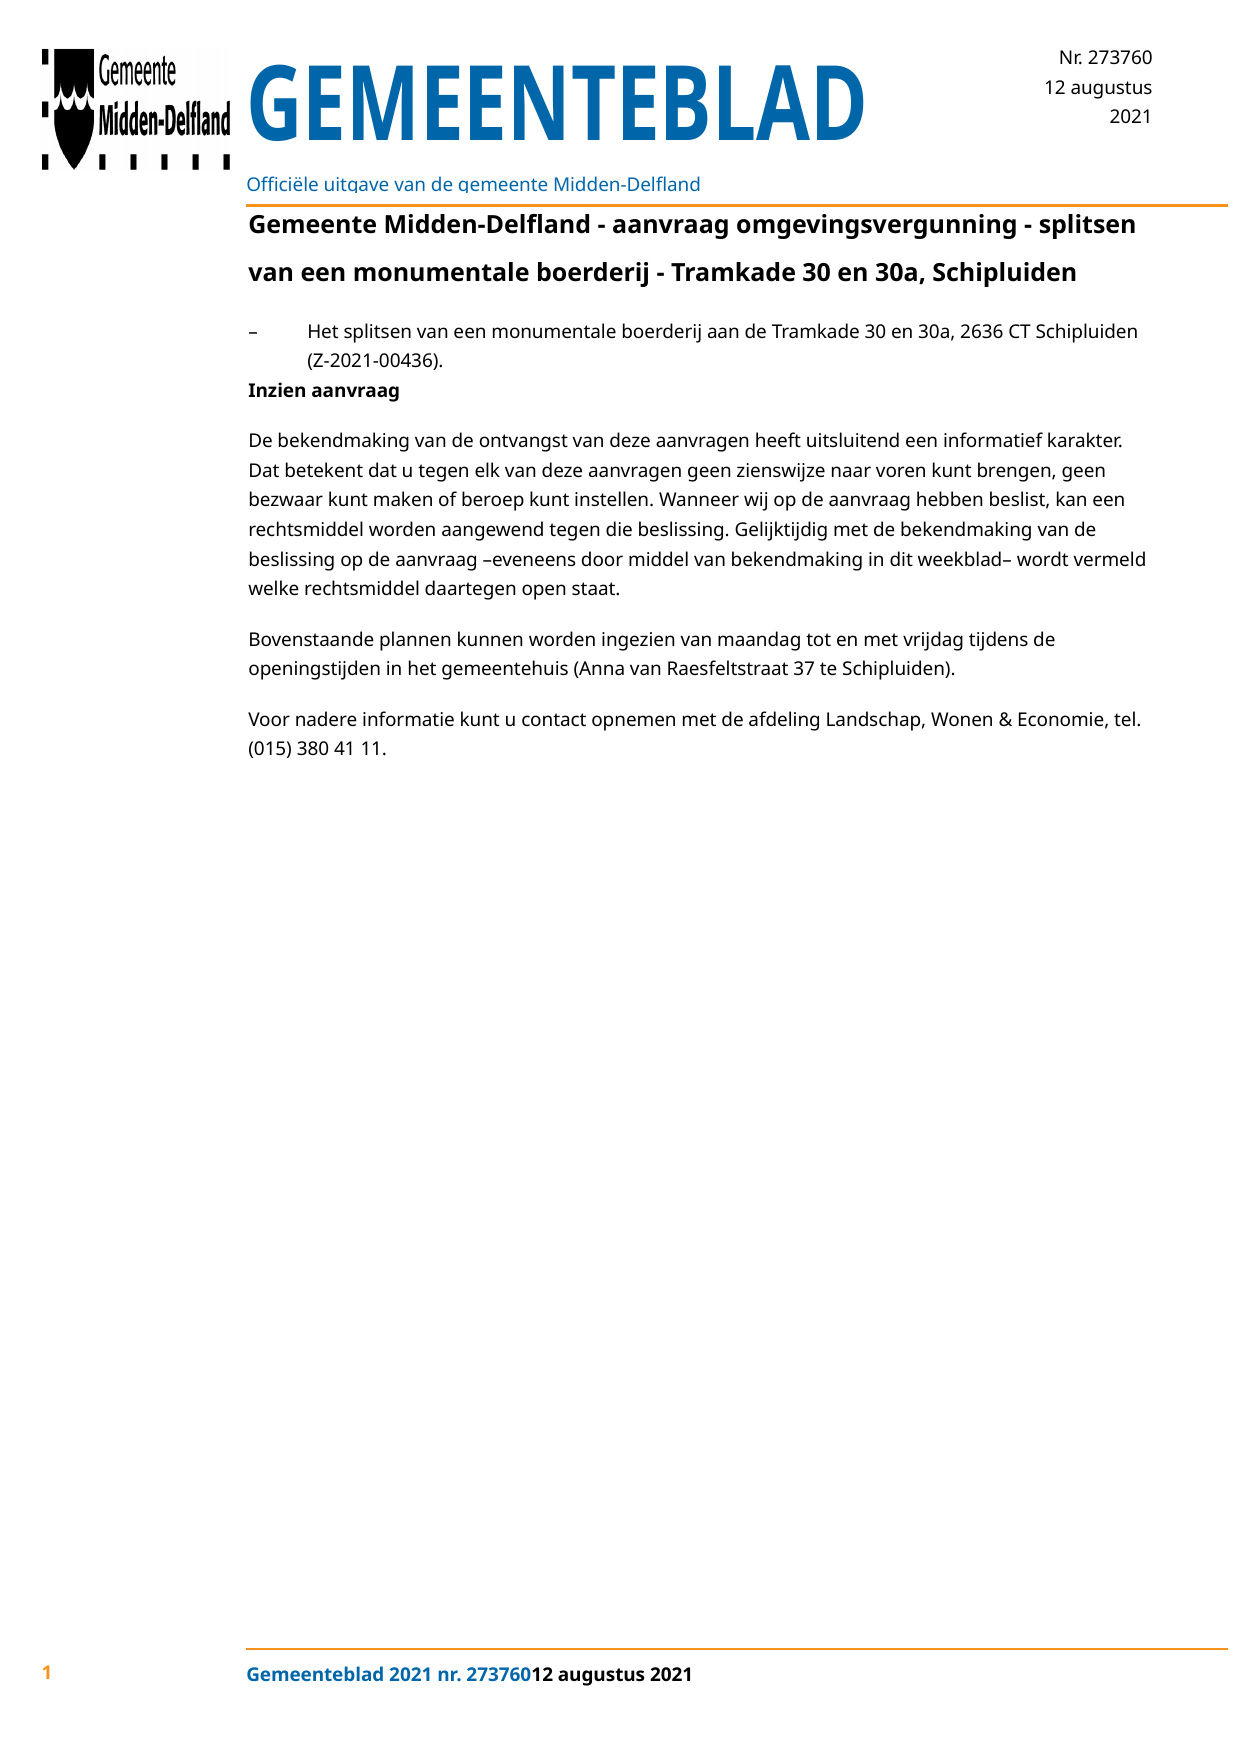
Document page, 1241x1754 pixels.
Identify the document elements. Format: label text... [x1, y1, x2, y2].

picture [41, 47, 231, 172]
list Het splitsen van een monumentale boerderij aan de Tramkade 30 en 30a, 2636 CT Schipluiden (Z-2021-00436). [248, 318, 1152, 373]
text Gemeente Midden-Delfland - aanvraag omgevingsvergunning - splitsen van een monumentale boerderij - Tramkade 30 en 30a, Schipluiden [248, 207, 1152, 288]
text Bovenstaande plannen kunnen worden ingezien van maandag tot en met vrijdag tijdens de openingstijden in het gemeentehuis (Anna van Raesfeltstraat 37 te Schipluiden). [248, 626, 1152, 681]
text De bekendmaking van de ontvangst van deze aanvragen heeft uitsluitend een informatief karakter. Dat betekent dat u tegen elk van deze aanvragen geen zienswijze naar voren kunt brengen, geen bezwaar kunt maken of beroep kunt instellen. Wanneer wij op de aanvraag hebben beslist, kan een rechtsmiddel worden aangewend tegen die beslissing. Gelijktijdig met de bekendmaking van de beslissing op de aanvraag –eveneens door middel van bekendmaking in dit weekblad– wordt vermeld welke rechtsmiddel daartegen open staat. [248, 427, 1152, 601]
text Inzien aanvraag [248, 377, 1152, 403]
text Voor nadere informatie kunt u contact opnemen met de afdeling Landschap, Wonen & Economie, tel. (015) 380 41 11. [248, 706, 1152, 761]
